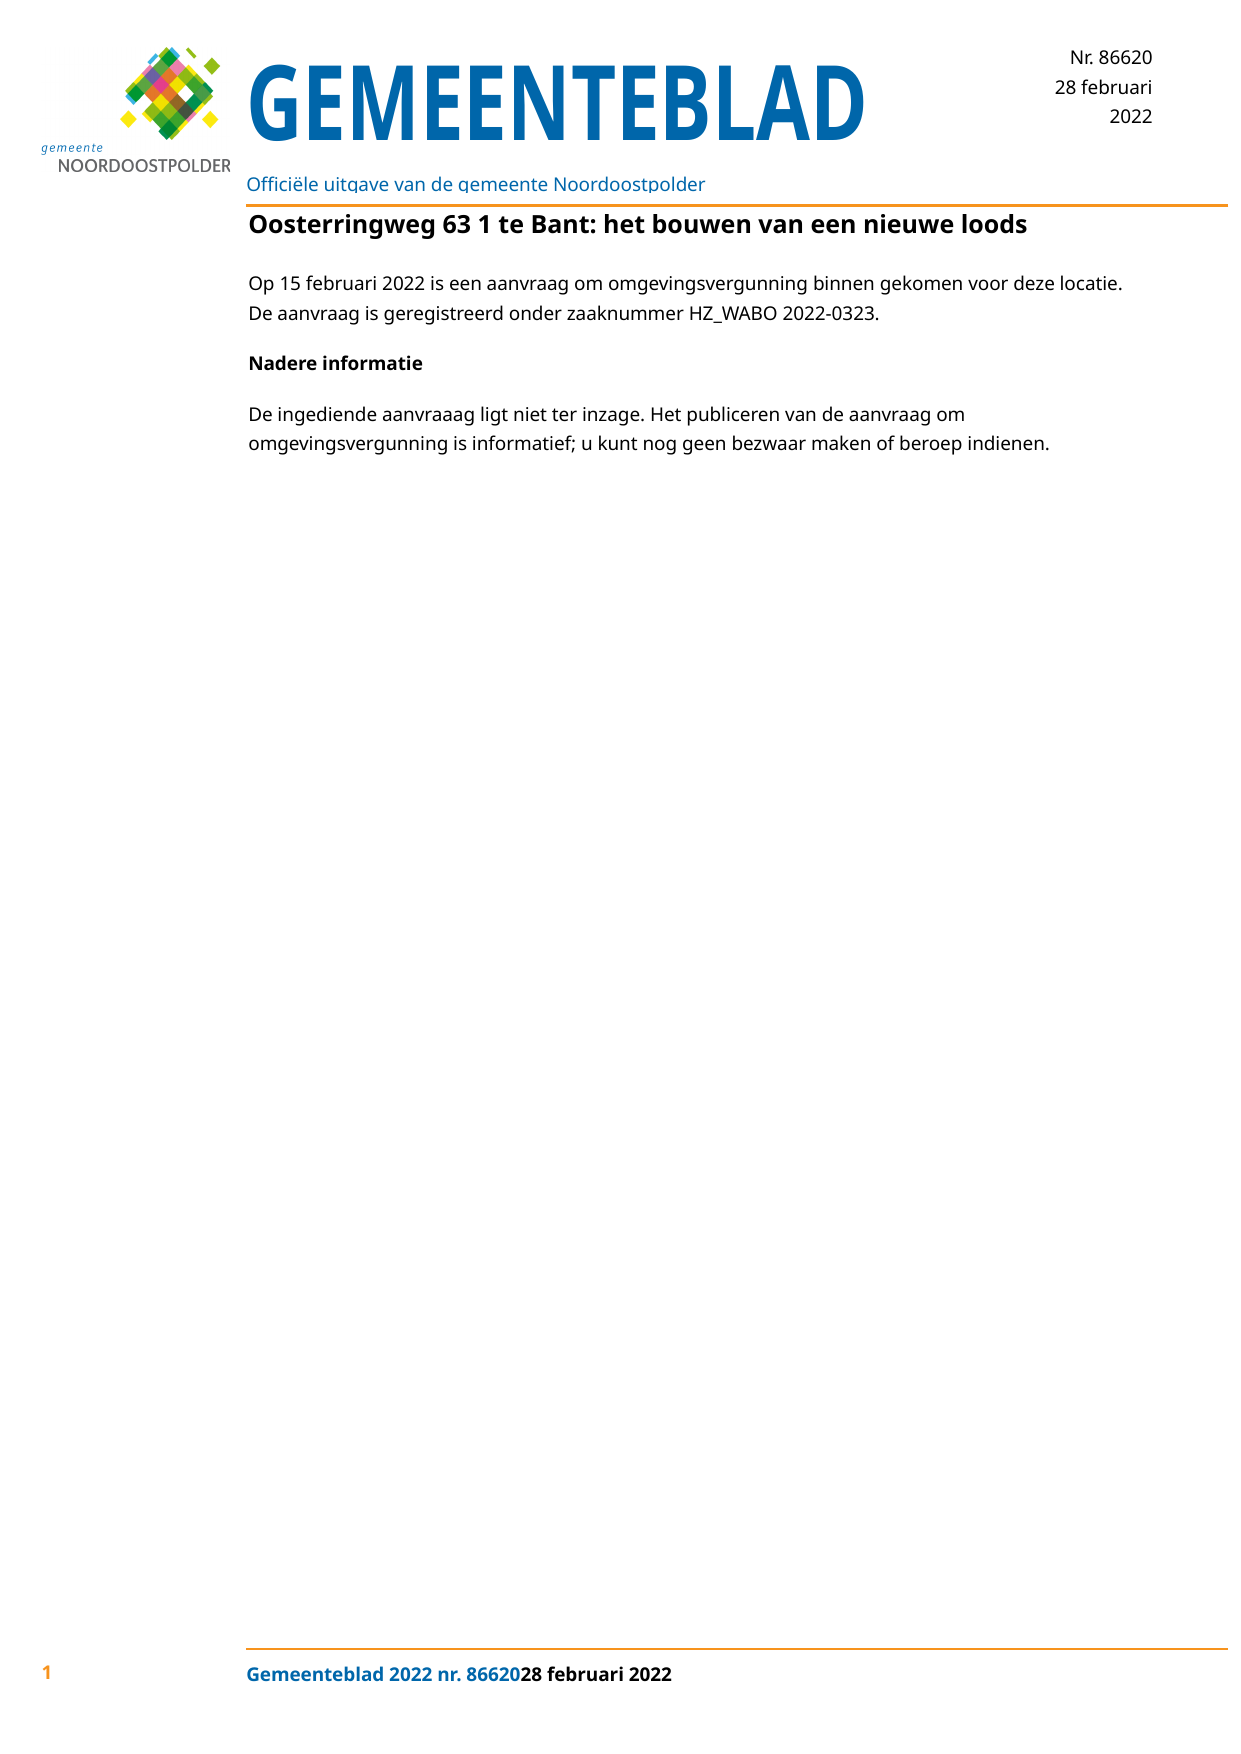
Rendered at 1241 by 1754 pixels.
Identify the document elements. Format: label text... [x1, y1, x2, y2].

picture [41, 47, 231, 172]
text Nadere informatie [248, 350, 1152, 376]
text De ingediende aanvraaag ligt niet ter inzage. Het publiceren van de aanvraag om omgevingsvergunning is informatief; u kunt nog geen bezwaar maken of beroep indienen. [248, 401, 1152, 456]
text Op 15 februari 2022 is een aanvraag om omgevingsvergunning binnen gekomen voor deze locatie. De aanvraag is geregistreerd onder zaaknummer HZ_WABO 2022-0323. [248, 270, 1152, 326]
text Oosterringweg 63 1 te Bant: het bouwen van een nieuwe loods [248, 207, 1152, 241]
